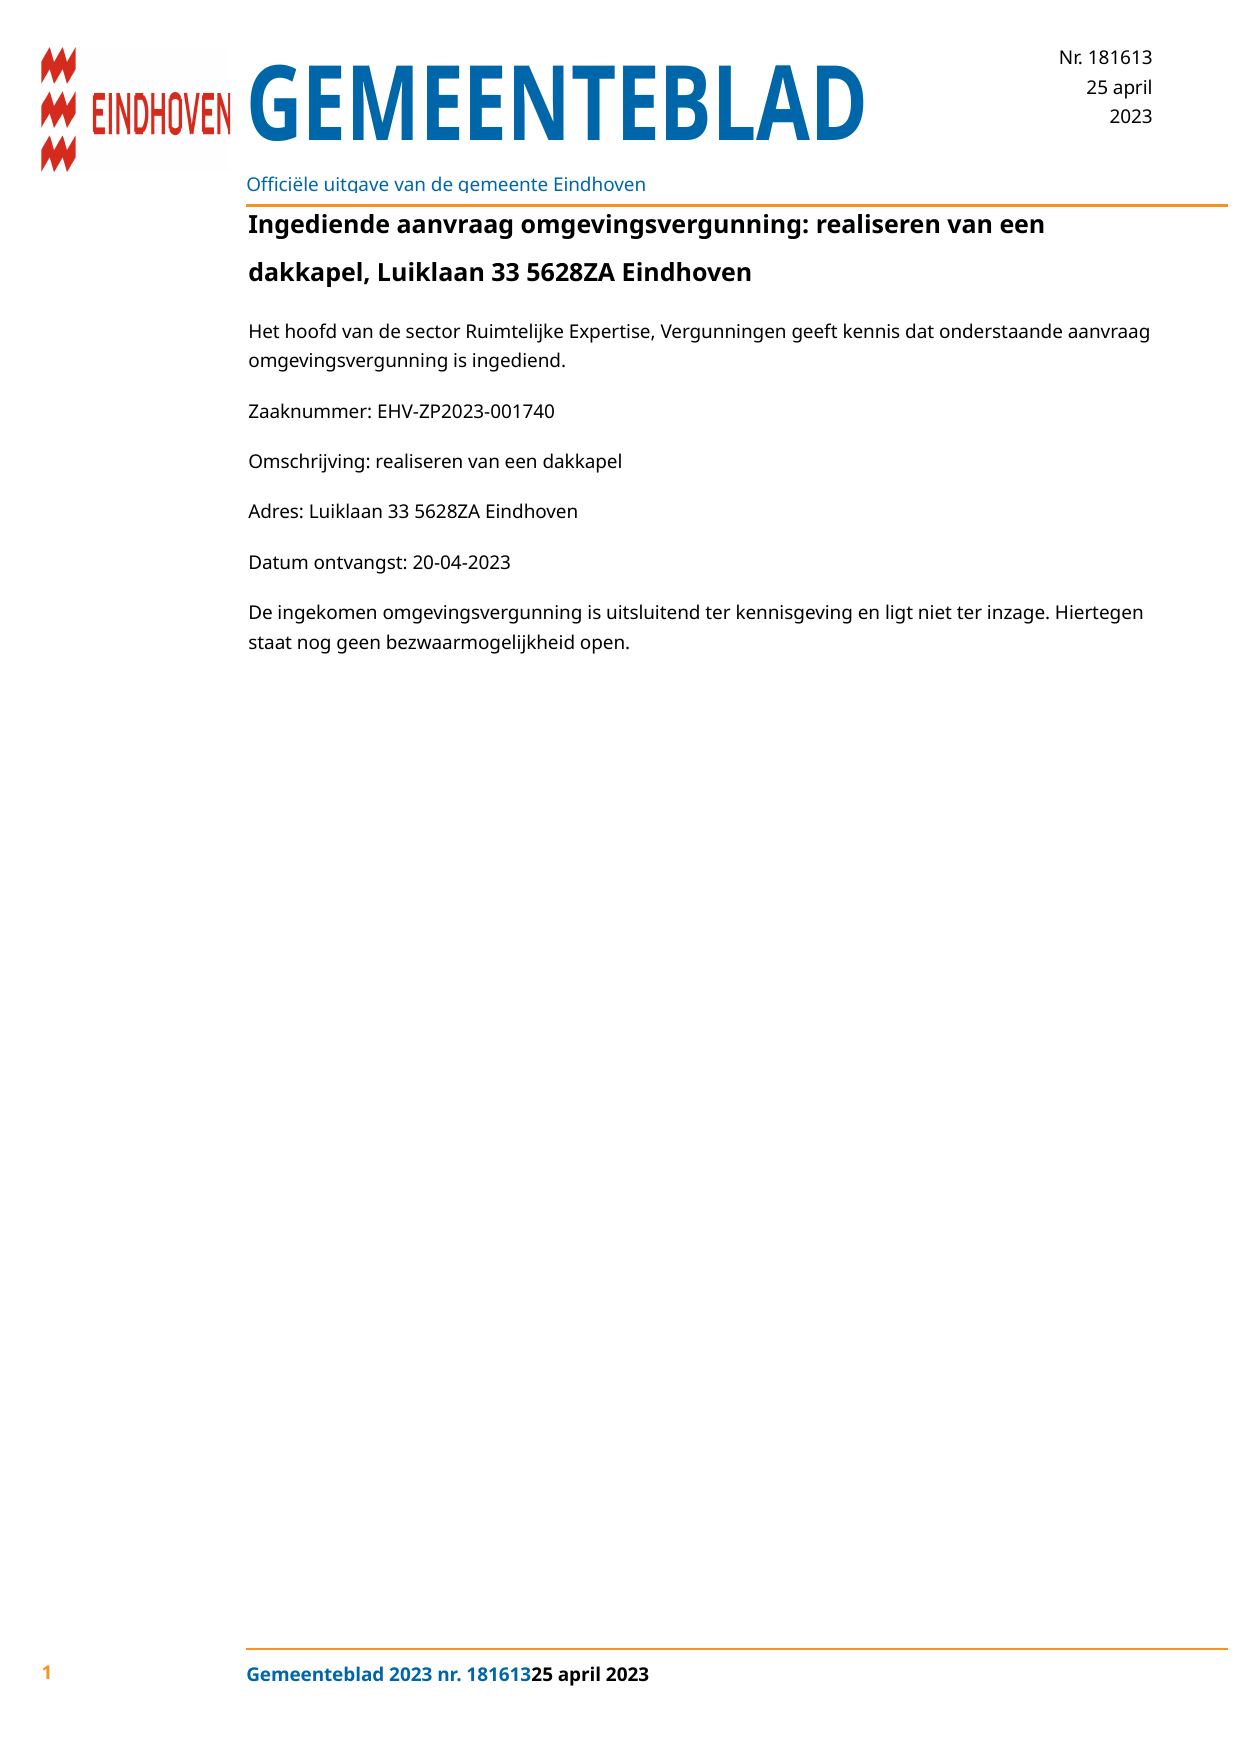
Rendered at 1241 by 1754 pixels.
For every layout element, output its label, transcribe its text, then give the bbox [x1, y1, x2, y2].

text Omschrijving: realiseren van een dakkapel [248, 448, 1152, 474]
text De ingekomen omgevingsvergunning is uitsluitend ter kennisgeving en ligt niet ter inzage. Hiertegen staat nog geen bezwaarmogelijkheid open. [248, 599, 1152, 655]
text Ingediende aanvraag omgevingsvergunning: realiseren van een dakkapel, Luiklaan 33 5628ZA Eindhoven [248, 207, 1152, 288]
text Adres: Luiklaan 33 5628ZA Eindhoven [248, 499, 1152, 524]
text Datum ontvangst: 20-04-2023 [248, 549, 1152, 575]
picture [41, 47, 231, 172]
text Het hoofd van de sector Ruimtelijke Expertise, Vergunningen geeft kennis dat onderstaande aanvraag omgevingsvergunning is ingediend. [248, 318, 1152, 373]
text Zaaknummer: EHV-ZP2023-001740 [248, 398, 1152, 424]
